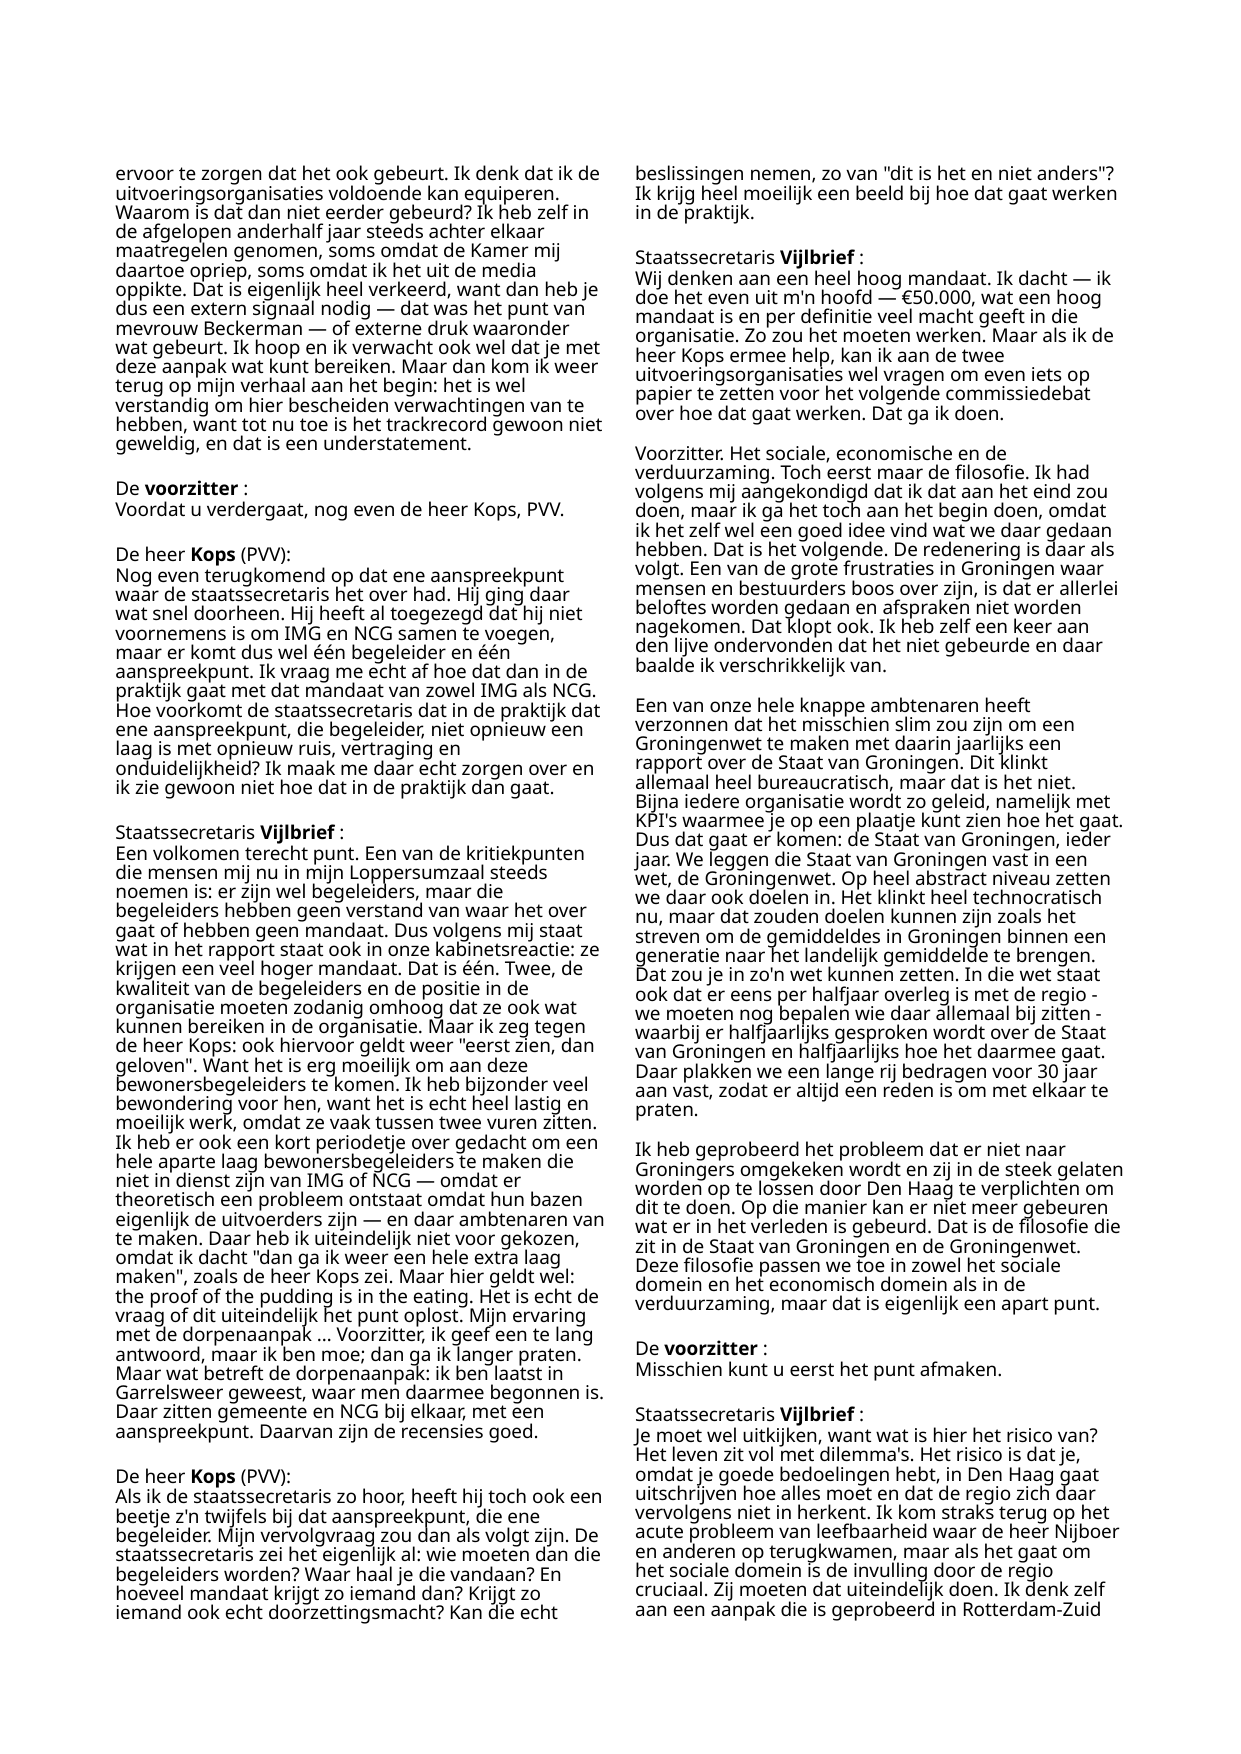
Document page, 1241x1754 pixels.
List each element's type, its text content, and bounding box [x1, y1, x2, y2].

text Staatssecretaris Vijlbrief : [115, 819, 605, 844]
text De heer Kops (PVV): [115, 541, 605, 567]
text Nog even terugkomend op dat ene aanspreekpunt waar de staatssecretaris het over had. Hij ging daar wat snel doorheen. Hij heeft al toegezegd dat hij niet voornemens is om IMG en NCG samen te voegen, maar er komt dus wel één begeleider en één aanspreekpunt. Ik vraag me echt af hoe dat dan in de praktijk gaat met dat mandaat van zowel IMG als NCG. Hoe voorkomt de staatssecretaris dat in de praktijk dat ene aanspreekpunt, die begeleider, niet opnieuw een laag is met opnieuw ruis, vertraging en onduidelijkheid? Ik maak me daar echt zorgen over en ik zie gewoon niet hoe dat in de praktijk dan gaat. [115, 567, 605, 798]
text Voorzitter. Het sociale, economische en de verduurzaming. Toch eerst maar de filosofie. Ik had volgens mij aangekondigd dat ik dat aan het eind zou doen, maar ik ga het toch aan het begin doen, omdat ik het zelf wel een goed idee vind wat we daar gedaan hebben. Dat is het volgende. De redenering is daar als volgt. Een van de grote frustraties in Groningen waar mensen en bestuurders boos over zijn, is dat er allerlei beloftes worden gedaan en afspraken niet worden nagekomen. Dat klopt ook. Ik heb zelf een keer aan den lijve ondervonden dat het niet gebeurde en daar baalde ik verschrikkelijk van. [635, 444, 1125, 676]
text De voorzitter : [635, 1336, 1125, 1361]
text Als ik de staatssecretaris zo hoor, heeft hij toch ook een beetje z'n twijfels bij dat aanspreekpunt, die ene begeleider. Mijn vervolgvraag zou dan als volgt zijn. De staatssecretaris zei het eigenlijk al: wie moeten dan die begeleiders worden? Waar haal je die vandaan? En hoeveel mandaat krijgt zo iemand dan? Krijgt zo iemand ook echt doorzettingsmacht? Kan die echt [115, 1488, 605, 1623]
text Staatssecretaris Vijlbrief : [635, 1401, 1125, 1427]
text Misschien kunt u eerst het punt afmaken. [635, 1361, 1125, 1381]
text Je moet wel uitkijken, want wat is hier het risico van? Het leven zit vol met dilemma's. Het risico is dat je, omdat je goede bedoelingen hebt, in Den Haag gaat uitschrijven hoe alles moet en dat de regio zich daar vervolgens niet in herkent. Ik kom straks terug op het acute probleem van leefbaarheid waar de heer Nijboer en anderen op terugkwamen, maar als het gaat om het sociale domein is de invulling door de regio cruciaal. Zij moeten dat uiteindelijk doen. Ik denk zelf aan een aanpak die is geprobeerd in Rotterdam-Zuid [635, 1427, 1125, 1620]
text Staatssecretaris Vijlbrief : [635, 244, 1125, 270]
text ervoor te zorgen dat het ook gebeurt. Ik denk dat ik de uitvoeringsorganisaties voldoende kan equiperen. Waarom is dat dan niet eerder gebeurd? Ik heb zelf in de afgelopen anderhalf jaar steeds achter elkaar maatregelen genomen, soms omdat de Kamer mij daartoe opriep, soms omdat ik het uit de media oppikte. Dat is eigenlijk heel verkeerd, want dan heb je dus een extern signaal nodig — dat was het punt van mevrouw Beckerman — of externe druk waaronder wat gebeurt. Ik hoop en ik verwacht ook wel dat je met deze aanpak wat kunt bereiken. Maar dan kom ik weer terug op mijn verhaal aan het begin: het is wel verstandig om hier bescheiden verwachtingen van te hebben, want tot nu toe is het trackrecord gewoon niet geweldig, en dat is een understatement. [115, 165, 605, 454]
text Ik heb geprobeerd het probleem dat er niet naar Groningers omgekeken wordt en zij in de steek gelaten worden op te lossen door Den Haag te verplichten om dit te doen. Op die manier kan er niet meer gebeuren wat er in het verleden is gebeurd. Dat is de filosofie die zit in de Staat van Groningen en de Groningenwet. Deze filosofie passen we toe in zowel het sociale domein en het economisch domein als in de verduurzaming, maar dat is eigenlijk een apart punt. [635, 1141, 1125, 1315]
text Voordat u verdergaat, nog even de heer Kops, PVV. [115, 501, 605, 520]
text Een van onze hele knappe ambtenaren heeft verzonnen dat het misschien slim zou zijn om een Groningenwet te maken met daarin jaarlijks een rapport over de Staat van Groningen. Dit klinkt allemaal heel bureaucratisch, maar dat is het niet. Bijna iedere organisatie wordt zo geleid, namelijk met KPI's waarmee je op een plaatje kunt zien hoe het gaat. Dus dat gaat er komen: de Staat van Groningen, ieder jaar. We leggen die Staat van Groningen vast in een wet, de Groningenwet. Op heel abstract niveau zetten we daar ook doelen in. Het klinkt heel technocratisch nu, maar dat zouden doelen kunnen zijn zoals het streven om de gemiddeldes in Groningen binnen een generatie naar het landelijk gemiddelde te brengen. Dat zou je in zo'n wet kunnen zetten. In die wet staat ook dat er eens per halfjaar overleg is met de regio - we moeten nog bepalen wie daar allemaal bij zitten - waarbij er halfjaarlijks gesproken wordt over de Staat van Groningen en halfjaarlijks hoe het daarmee gaat. Daar plakken we een lange rij bedragen voor 30 jaar aan vast, zodat er altijd een reden is om met elkaar te praten. [635, 697, 1125, 1121]
text Wij denken aan een heel hoog mandaat. Ik dacht — ik doe het even uit m'n hoofd — €50.000, wat een hoog mandaat is en per definitie veel macht geeft in die organisatie. Zo zou het moeten werken. Maar als ik de heer Kops ermee help, kan ik aan de twee uitvoeringsorganisaties wel vragen om even iets op papier te zetten voor het volgende commissiedebat over hoe dat gaat werken. Dat ga ik doen. [635, 270, 1125, 424]
text De heer Kops (PVV): [115, 1463, 605, 1488]
text beslissingen nemen, zo van "dit is het en niet anders"? Ik krijg heel moeilijk een beeld bij hoe dat gaat werken in de praktijk. [635, 165, 1125, 223]
text Een volkomen terecht punt. Een van de kritiekpunten die mensen mij nu in mijn Loppersumzaal steeds noemen is: er zijn wel begeleiders, maar die begeleiders hebben geen verstand van waar het over gaat of hebben geen mandaat. Dus volgens mij staat wat in het rapport staat ook in onze kabinetsreactie: ze krijgen een veel hoger mandaat. Dat is één. Twee, de kwaliteit van de begeleiders en de positie in de organisatie moeten zodanig omhoog dat ze ook wat kunnen bereiken in de organisatie. Maar ik zeg tegen de heer Kops: ook hiervoor geldt weer "eerst zien, dan geloven". Want het is erg moeilijk om aan deze bewonersbegeleiders te komen. Ik heb bijzonder veel bewondering voor hen, want het is echt heel lastig en moeilijk werk, omdat ze vaak tussen twee vuren zitten. Ik heb er ook een kort periodetje over gedacht om een hele aparte laag bewonersbegeleiders te maken die niet in dienst zijn van IMG of NCG — omdat er theoretisch een probleem ontstaat omdat hun bazen eigenlijk de uitvoerders zijn — en daar ambtenaren van te maken. Daar heb ik uiteindelijk niet voor gekozen, omdat ik dacht "dan ga ik weer een hele extra laag maken", zoals de heer Kops zei. Maar hier geldt wel: the proof of the pudding is in the eating. Het is echt de vraag of dit uiteindelijk het punt oplost. Mijn ervaring met de dorpenaanpak … Voorzitter, ik geef een te lang antwoord, maar ik ben moe; dan ga ik langer praten. Maar wat betreft de dorpenaanpak: ik ben laatst in Garrelsweer geweest, waar men daarmee begonnen is. Daar zitten gemeente en NCG bij elkaar, met een aanspreekpunt. Daarvan zijn de recensies goed. [115, 844, 605, 1442]
text De voorzitter : [115, 475, 605, 501]
